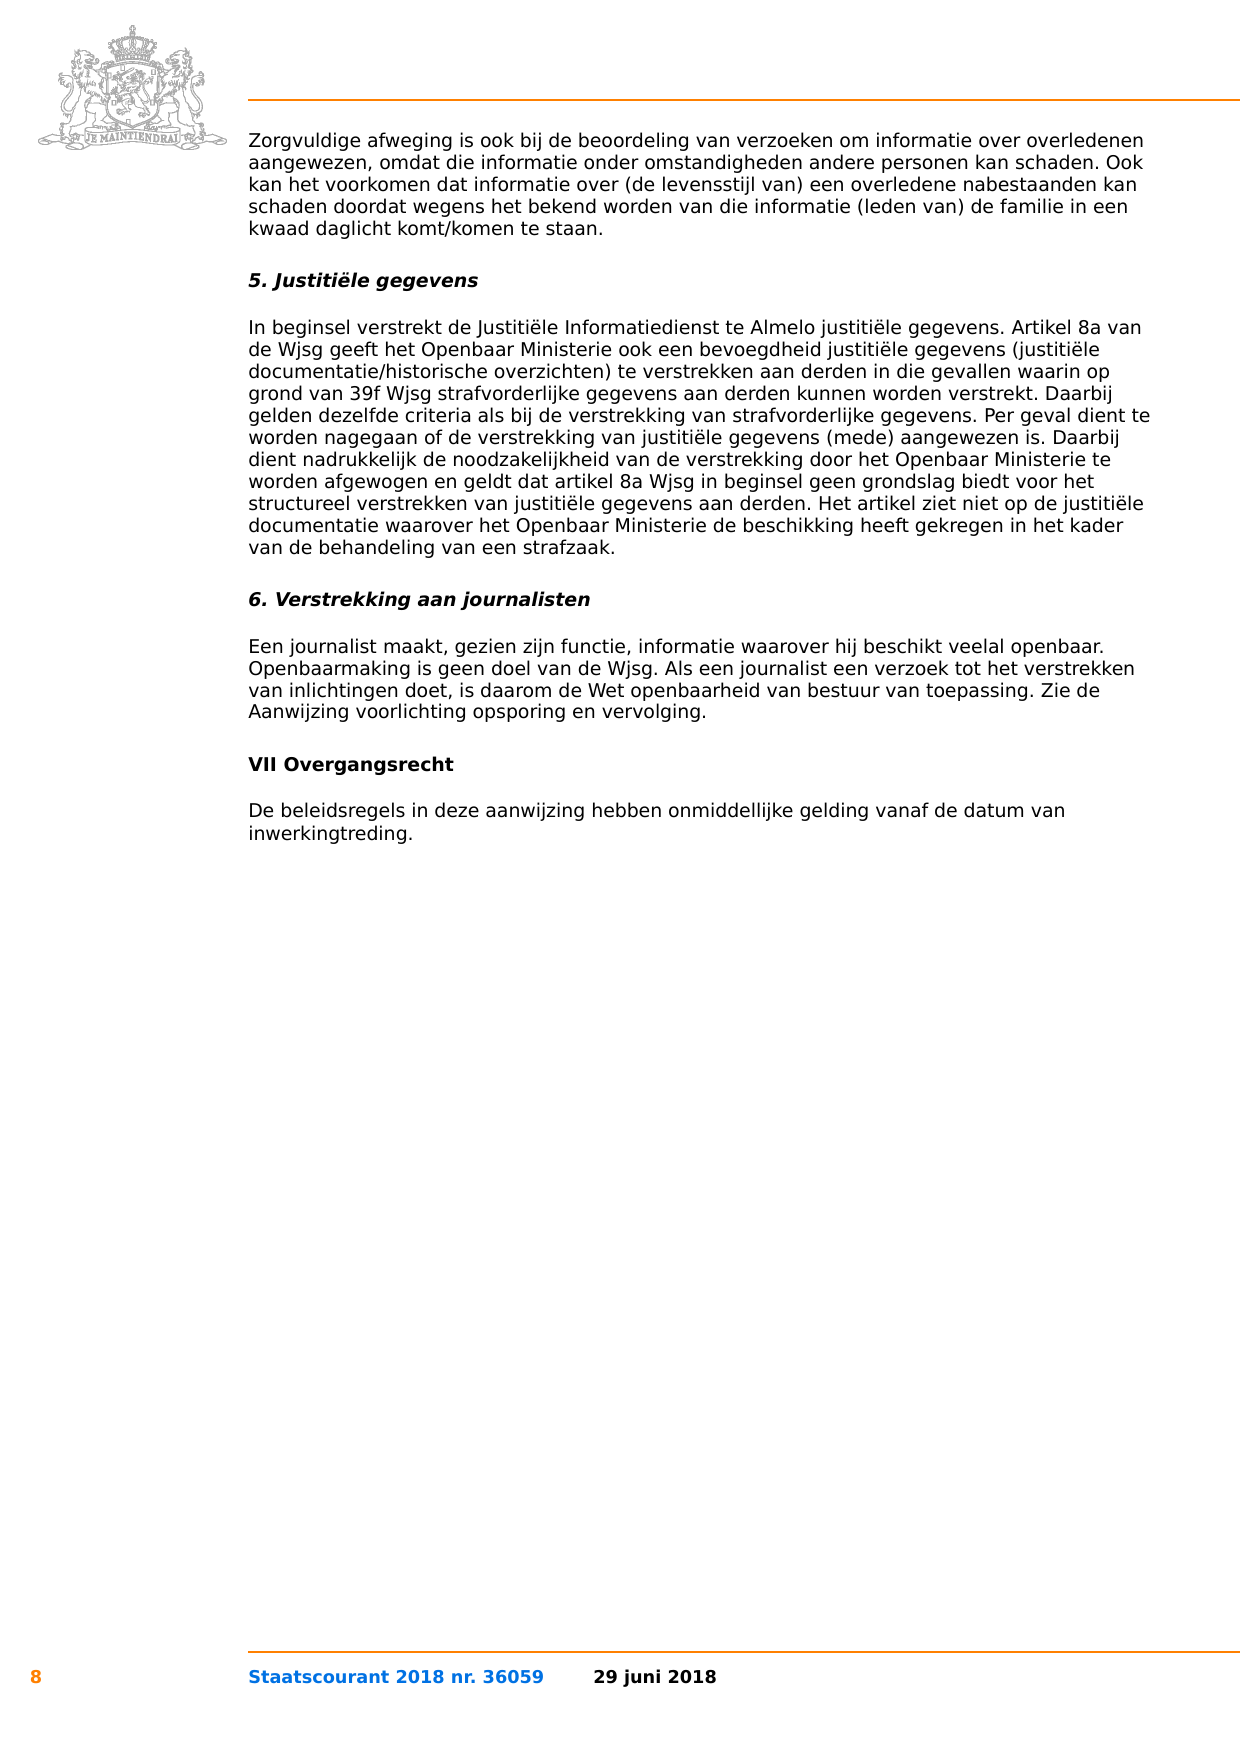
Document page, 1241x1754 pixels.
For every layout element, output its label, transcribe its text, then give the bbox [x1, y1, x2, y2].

subtitle 6. Verstrekking aan journalisten [248, 588, 1163, 611]
subtitle VII Overgangsrecht [248, 753, 1163, 775]
picture [38, 25, 227, 150]
text Zorgvuldige afweging is ook bij de beoordeling van verzoeken om informatie over overledenen aangewezen, omdat die informatie onder omstandigheden andere personen kan schaden. Ook kan het voorkomen dat informatie over (de levensstijl van) een overledene nabestaanden kan schaden doordat wegens het bekend worden van die informatie (leden van) de familie in een kwaad daglicht komt/komen te staan. [248, 130, 1163, 240]
text De beleidsregels in deze aanwijzing hebben onmiddellijke gelding vanaf de datum van inwerkingtreding. [248, 800, 1163, 844]
subtitle 5. Justitiële gegevens [248, 270, 1163, 292]
text In beginsel verstrekt de Justitiële Informatiedienst te Almelo justitiële gegevens. Artikel 8a van de Wjsg geeft het Openbaar Ministerie ook een bevoegdheid justitiële gegevens (justitiële documentatie/historische overzichten) te verstrekken aan derden in die gevallen waarin op grond van 39f Wjsg strafvorderlijke gegevens aan derden kunnen worden verstrekt. Daarbij gelden dezelfde criteria als bij de verstrekking van strafvorderlijke gegevens. Per geval dient te worden nagegaan of de verstrekking van justitiële gegevens (mede) aangewezen is. Daarbij dient nadrukkelijk de noodzakelijkheid van de verstrekking door het Openbaar Ministerie te worden afgewogen en geldt dat artikel 8a Wjsg in beginsel geen grondslag biedt voor het structureel verstrekken van justitiële gegevens aan derden. Het artikel ziet niet op de justitiële documentatie waarover het Openbaar Ministerie de beschikking heeft gekregen in het kader van de behandeling van een strafzaak. [248, 317, 1163, 558]
text Een journalist maakt, gezien zijn functie, informatie waarover hij beschikt veelal openbaar. Openbaarmaking is geen doel van de Wjsg. Als een journalist een verzoek tot het verstrekken van inlichtingen doet, is daarom de Wet openbaarheid van bestuur van toepassing. Zie de Aanwijzing voorlichting opsporing en vervolging. [248, 636, 1163, 723]
